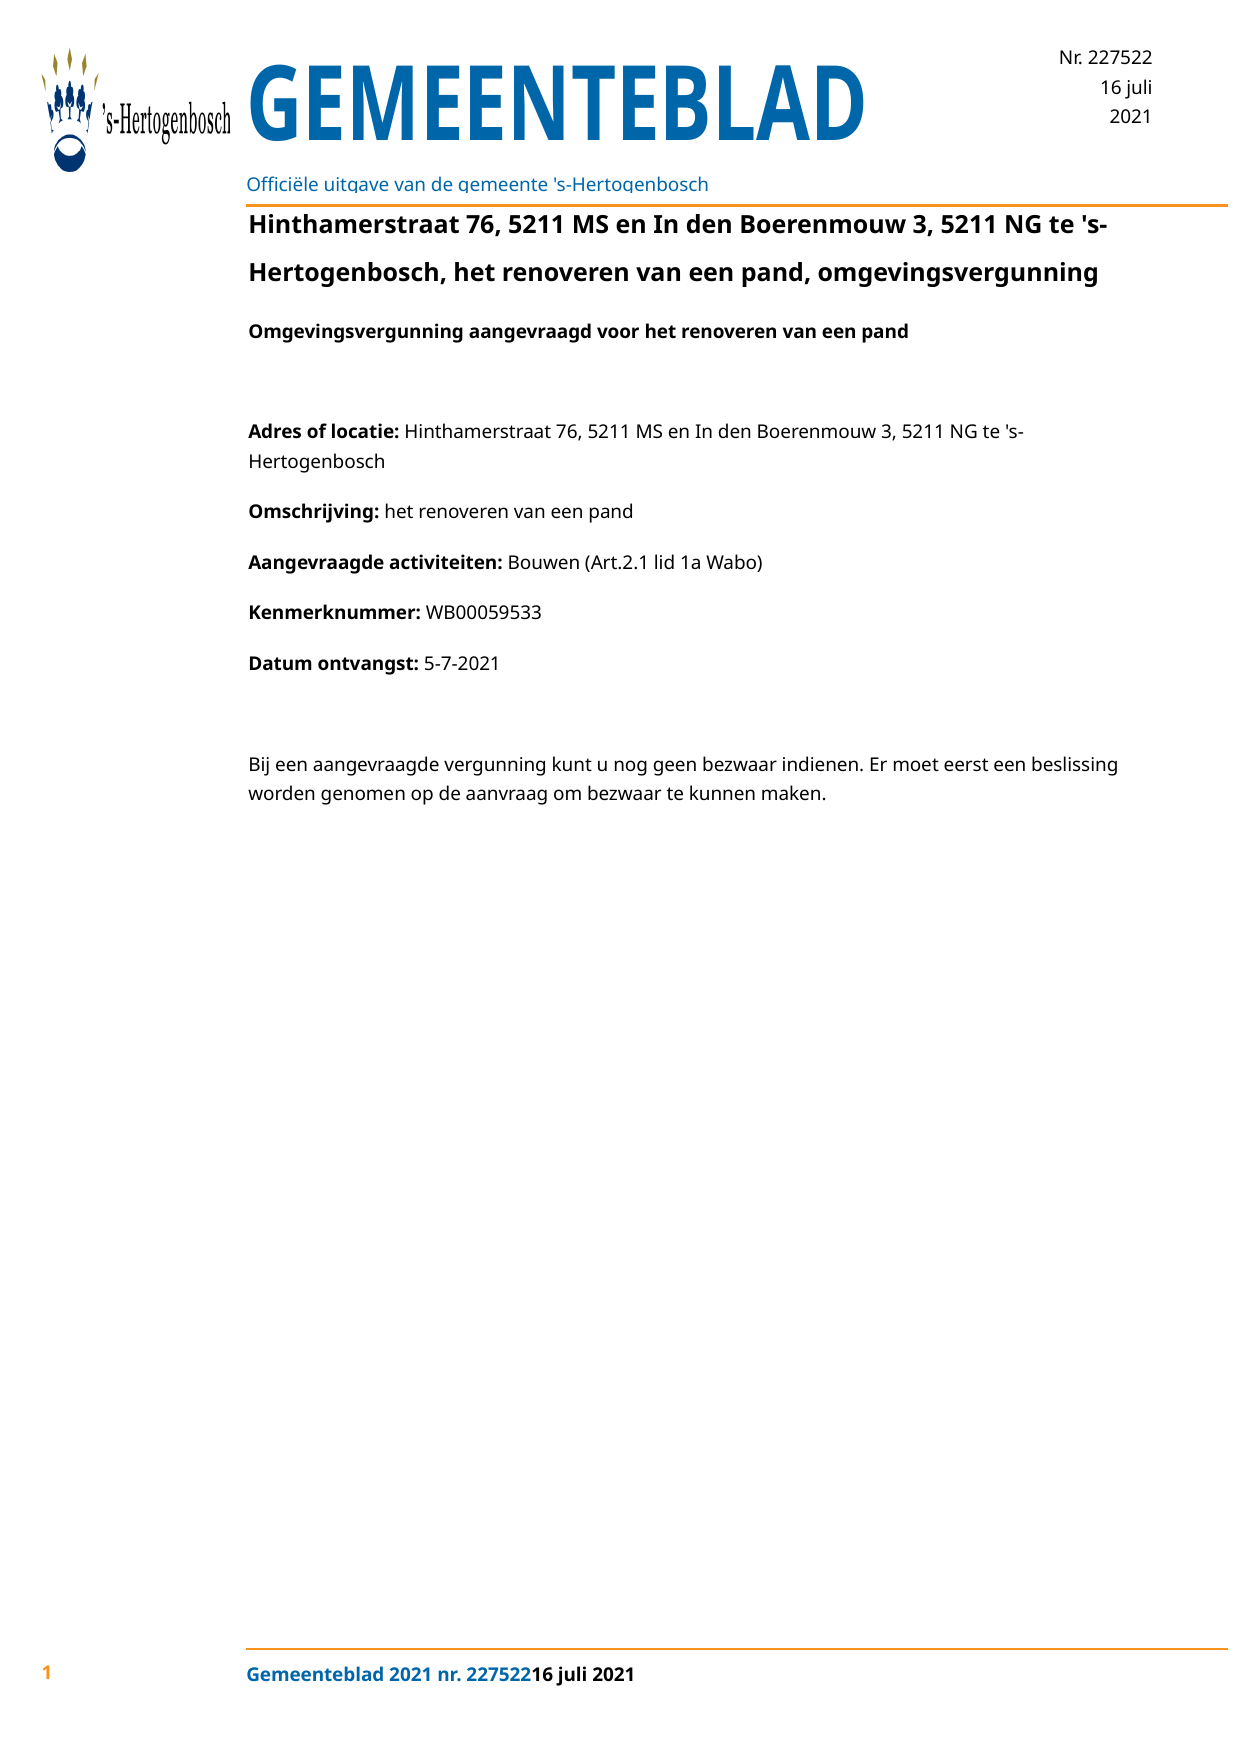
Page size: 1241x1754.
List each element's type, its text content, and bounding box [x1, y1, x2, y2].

text Bij een aangevraagde vergunning kunt u nog geen bezwaar indienen. Er moet eerst een beslissing worden genomen op de aanvraag om bezwaar te kunnen maken. [248, 751, 1152, 806]
picture [41, 47, 231, 172]
text Hinthamerstraat 76, 5211 MS en In den Boerenmouw 3, 5211 NG te 's-Hertogenbosch, het renoveren van een pand, omgevingsvergunning [248, 207, 1152, 288]
text Datum ontvangst: 5-7-2021 [248, 650, 1152, 676]
text Aangevraagde activiteiten: Bouwen (Art.2.1 lid 1a Wabo) [248, 549, 1152, 575]
text Omgevingsvergunning aangevraagd voor het renoveren van een pand [248, 318, 1152, 344]
text Adres of locatie: Hinthamerstraat 76, 5211 MS en In den Boerenmouw 3, 5211 NG te 's-Hertogenbosch [248, 419, 1152, 474]
text Omschrijving: het renoveren van een pand [248, 499, 1152, 524]
text Kenmerknummer: WB00059533 [248, 599, 1152, 625]
